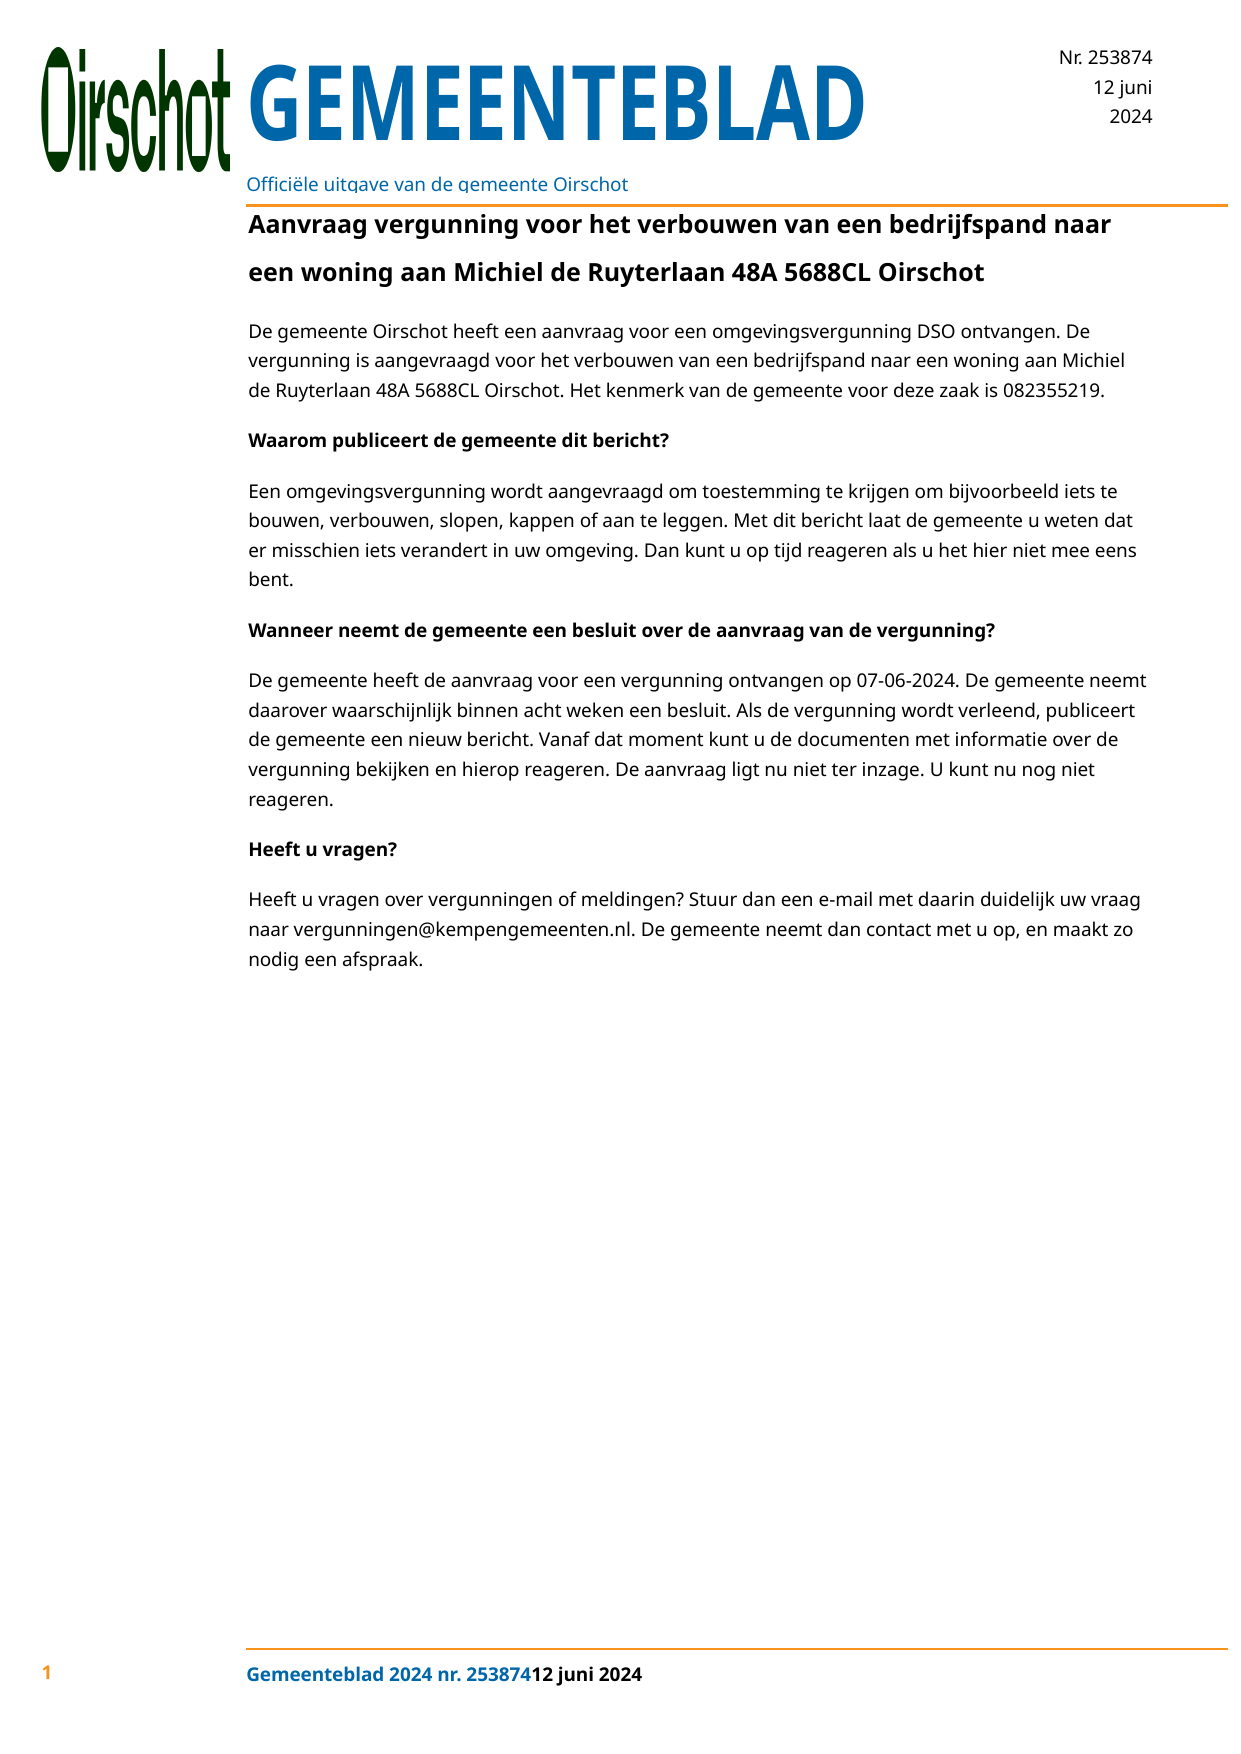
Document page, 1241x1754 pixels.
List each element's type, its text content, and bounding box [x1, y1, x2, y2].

text Een omgevingsvergunning wordt aangevraagd om toestemming te krijgen om bijvoorbeeld iets te bouwen, verbouwen, slopen, kappen of aan te leggen. Met dit bericht laat de gemeente u weten dat er misschien iets verandert in uw omgeving. Dan kunt u op tijd reageren als u het hier niet mee eens bent. [248, 478, 1152, 592]
text De gemeente heeft de aanvraag voor een vergunning ontvangen op 07-06-2024. De gemeente neemt daarover waarschijnlijk binnen acht weken een besluit. Als de vergunning wordt verleend, publiceert de gemeente een nieuw bericht. Vanaf dat moment kunt u de documenten met informatie over de vergunning bekijken en hierop reageren. De aanvraag ligt nu niet ter inzage. U kunt nu nog niet reageren. [248, 667, 1152, 812]
text Wanneer neemt de gemeente een besluit over de aanvraag van de vergunning? [248, 617, 1152, 643]
text De gemeente Oirschot heeft een aanvraag voor een omgevingsvergunning DSO ontvangen. De vergunning is aangevraagd voor het verbouwen van een bedrijfspand naar een woning aan Michiel de Ruyterlaan 48A 5688CL Oirschot. Het kenmerk van de gemeente voor deze zaak is 082355219. [248, 318, 1152, 403]
picture [41, 47, 231, 172]
text Waarom publiceert de gemeente dit bericht? [248, 427, 1152, 453]
text Aanvraag vergunning voor het verbouwen van een bedrijfspand naar een woning aan Michiel de Ruyterlaan 48A 5688CL Oirschot [248, 207, 1152, 288]
text Heeft u vragen over vergunningen of meldingen? Stuur dan een e-mail met daarin duidelijk uw vraag naar vergunningen@kempengemeenten.nl. De gemeente neemt dan contact met u op, en maakt zo nodig een afspraak. [248, 887, 1152, 972]
text Heeft u vragen? [248, 836, 1152, 862]
